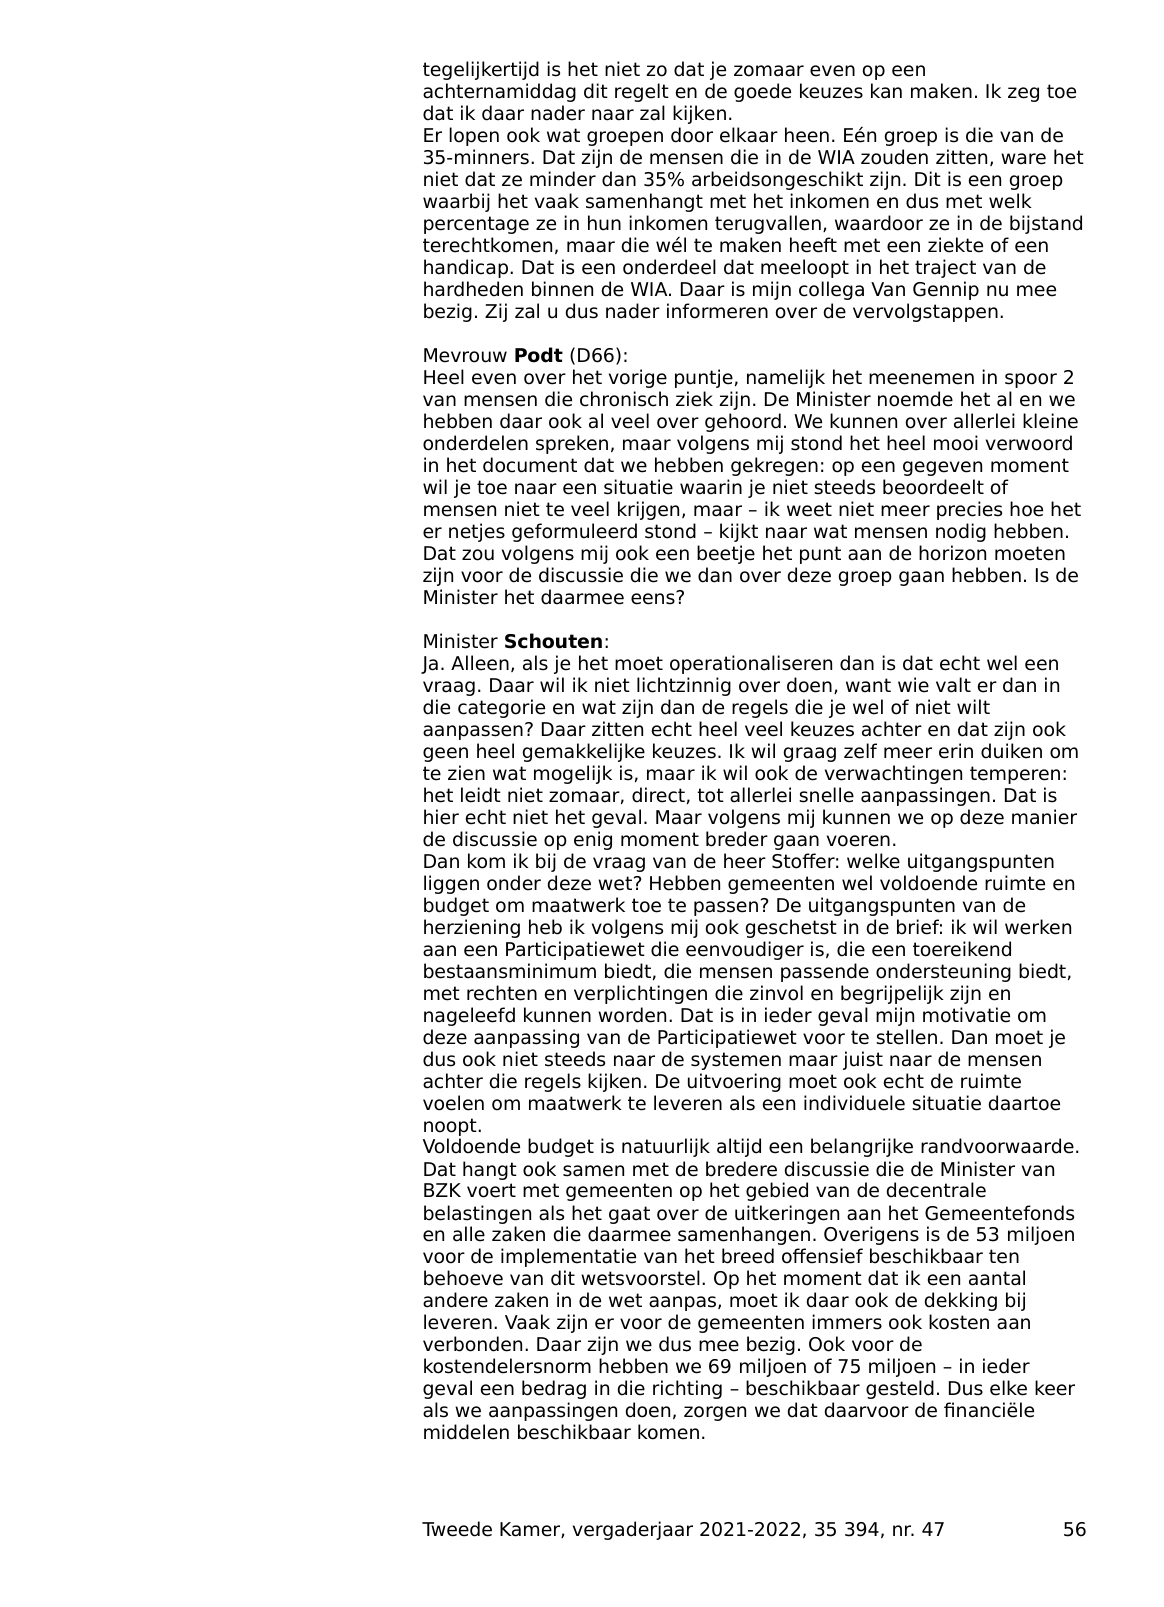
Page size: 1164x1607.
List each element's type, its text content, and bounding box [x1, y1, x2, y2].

text tegelijkertijd is het niet zo dat je zomaar even op een achternamiddag dit regelt en de goede keuzes kan maken. Ik zeg toe dat ik daar nader naar zal kijken. [422, 59, 1087, 125]
text Ja. Alleen, als je het moet operationaliseren dan is dat echt wel een vraag. Daar wil ik niet lichtzinnig over doen, want wie valt er dan in die categorie en wat zijn dan de regels die je wel of niet wilt aanpassen? Daar zitten echt heel veel keuzes achter en dat zijn ook geen heel gemakkelijke keuzes. Ik wil graag zelf meer erin duiken om te zien wat mogelijk is, maar ik wil ook de verwachtingen temperen: het leidt niet zomaar, direct, tot allerlei snelle aanpassingen. Dat is hier echt niet het geval. Maar volgens mij kunnen we op deze manier de discussie op enig moment breder gaan voeren. [422, 653, 1087, 851]
text Mevrouw Podt (D66): [422, 345, 1087, 367]
text Er lopen ook wat groepen door elkaar heen. Eén groep is die van de 35-minners. Dat zijn de mensen die in de WIA zouden zitten, ware het niet dat ze minder dan 35% arbeidsongeschikt zijn. Dit is een groep waarbij het vaak samenhangt met het inkomen en dus met welk percentage ze in hun inkomen terugvallen, waardoor ze in de bijstand terechtkomen, maar die wél te maken heeft met een ziekte of een handicap. Dat is een onderdeel dat meeloopt in het traject van de hardheden binnen de WIA. Daar is mijn collega Van Gennip nu mee bezig. Zij zal u dus nader informeren over de vervolgstappen. [422, 125, 1087, 323]
text Heel even over het vorige puntje, namelijk het meenemen in spoor 2 van mensen die chronisch ziek zijn. De Minister noemde het al en we hebben daar ook al veel over gehoord. We kunnen over allerlei kleine onderdelen spreken, maar volgens mij stond het heel mooi verwoord in het document dat we hebben gekregen: op een gegeven moment wil je toe naar een situatie waarin je niet steeds beoordeelt of mensen niet te veel krijgen, maar – ik weet niet meer precies hoe het er netjes geformuleerd stond – kijkt naar wat mensen nodig hebben. Dat zou volgens mij ook een beetje het punt aan de horizon moeten zijn voor de discussie die we dan over deze groep gaan hebben. Is de Minister het daarmee eens? [422, 367, 1087, 609]
text Minister Schouten: [422, 631, 1087, 653]
text Dan kom ik bij de vraag van de heer Stoffer: welke uitgangspunten liggen onder deze wet? Hebben gemeenten wel voldoende ruimte en budget om maatwerk toe te passen? De uitgangspunten van de herziening heb ik volgens mij ook geschetst in de brief: ik wil werken aan een Participatiewet die eenvoudiger is, die een toereikend bestaansminimum biedt, die mensen passende ondersteuning biedt, met rechten en verplichtingen die zinvol en begrijpelijk zijn en nageleefd kunnen worden. Dat is in ieder geval mijn motivatie om deze aanpassing van de Participatiewet voor te stellen. Dan moet je dus ook niet steeds naar de systemen maar juist naar de mensen achter die regels kijken. De uitvoering moet ook echt de ruimte voelen om maatwerk te leveren als een individuele situatie daartoe noopt. [422, 851, 1087, 1136]
text Voldoende budget is natuurlijk altijd een belangrijke randvoorwaarde. Dat hangt ook samen met de bredere discussie die de Minister van BZK voert met gemeenten op het gebied van de decentrale belastingen als het gaat over de uitkeringen aan het Gemeentefonds en alle zaken die daarmee samenhangen. Overigens is de 53 miljoen voor de implementatie van het breed offensief beschikbaar ten behoeve van dit wetsvoorstel. Op het moment dat ik een aantal andere zaken in de wet aanpas, moet ik daar ook de dekking bij leveren. Vaak zijn er voor de gemeenten immers ook kosten aan verbonden. Daar zijn we dus mee bezig. Ook voor de kostendelersnorm hebben we 69 miljoen of 75 miljoen – in ieder geval een bedrag in die richting – beschikbaar gesteld. Dus elke keer als we aanpassingen doen, zorgen we dat daarvoor de financiële middelen beschikbaar komen. [422, 1136, 1087, 1444]
